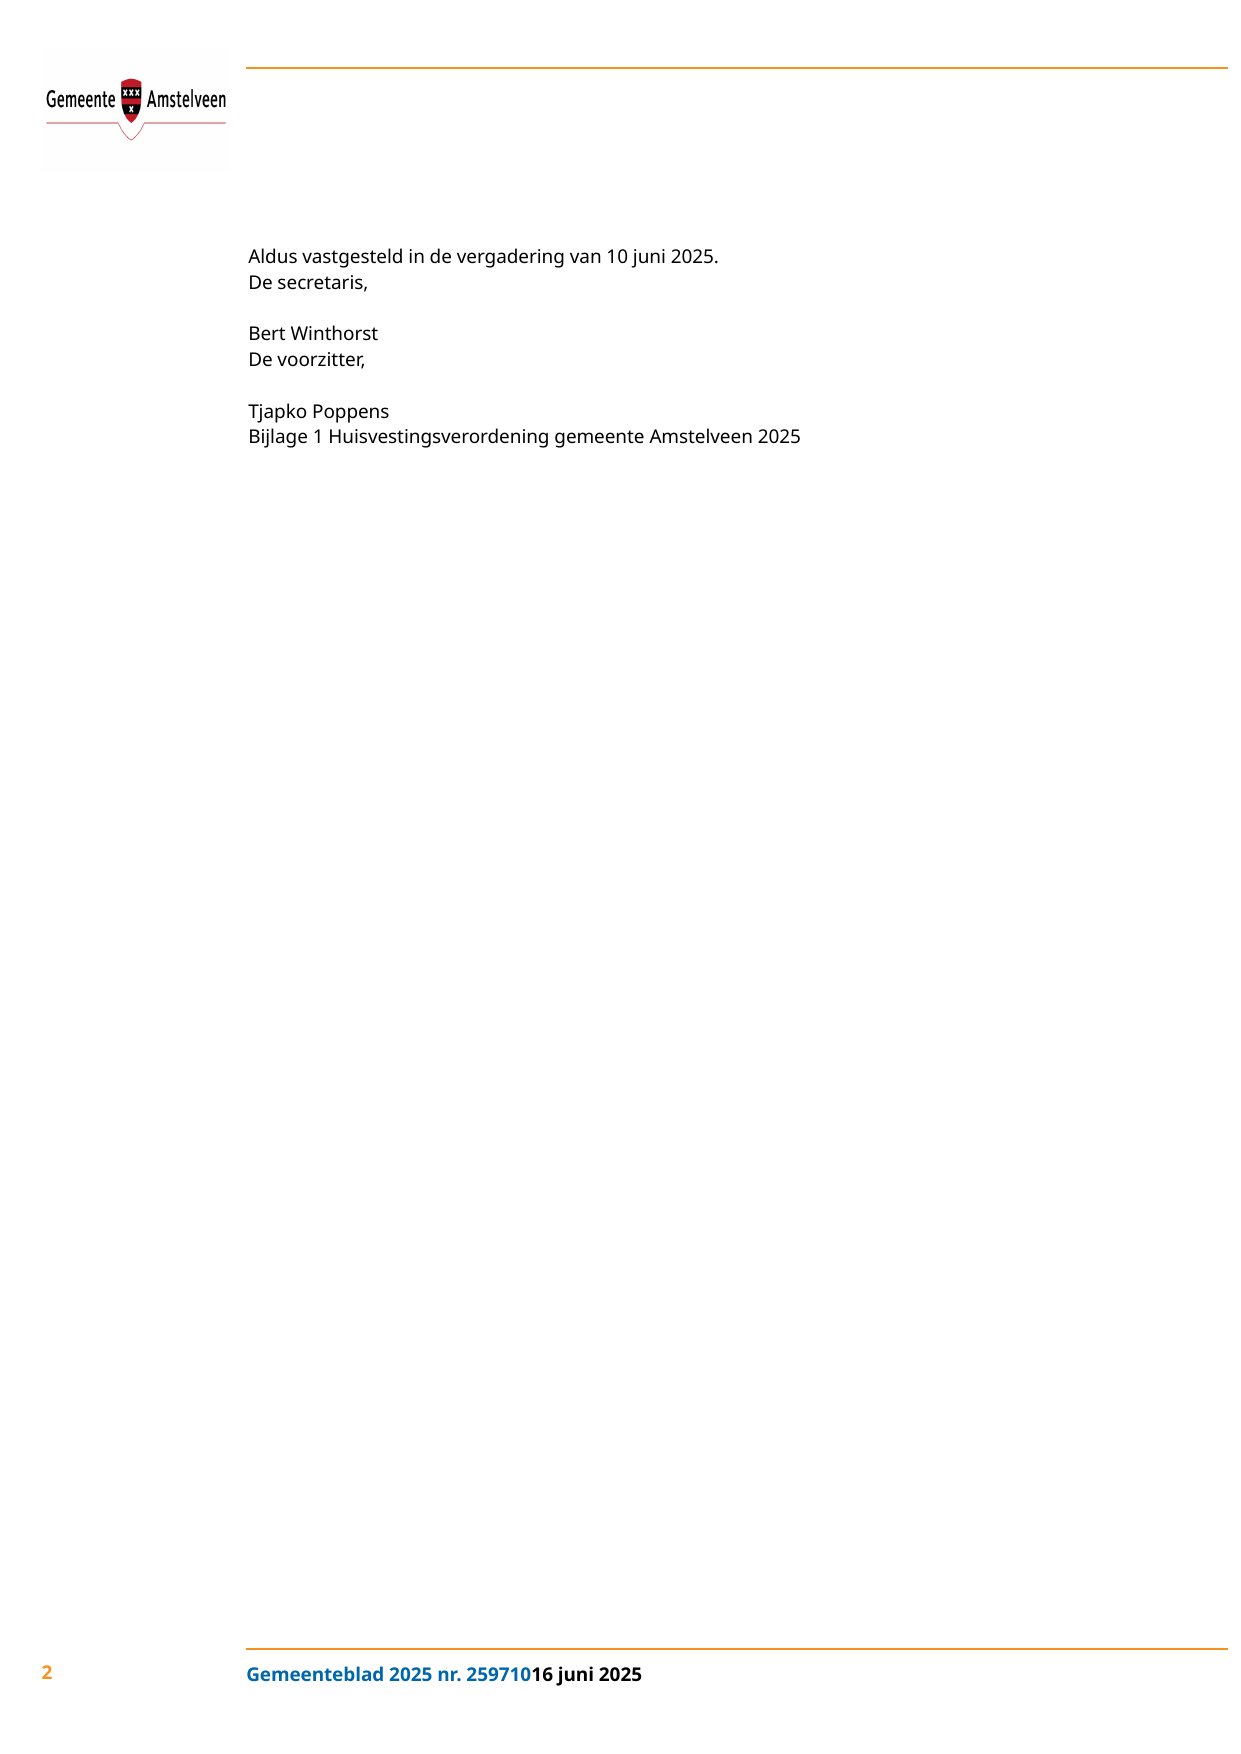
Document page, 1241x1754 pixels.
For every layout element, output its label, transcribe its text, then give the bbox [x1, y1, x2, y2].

text Aldus vastgesteld in de vergadering van 10 juni 2025. [248, 243, 1152, 269]
text De secretaris, [248, 269, 1152, 295]
picture [41, 47, 231, 172]
text Bijlage 1 Huisvestingsverordening gemeente Amstelveen 2025 [248, 423, 1152, 449]
text Bert Winthorst [248, 321, 1152, 346]
text Tjapko Poppens [248, 398, 1152, 423]
text De voorzitter, [248, 346, 1152, 372]
